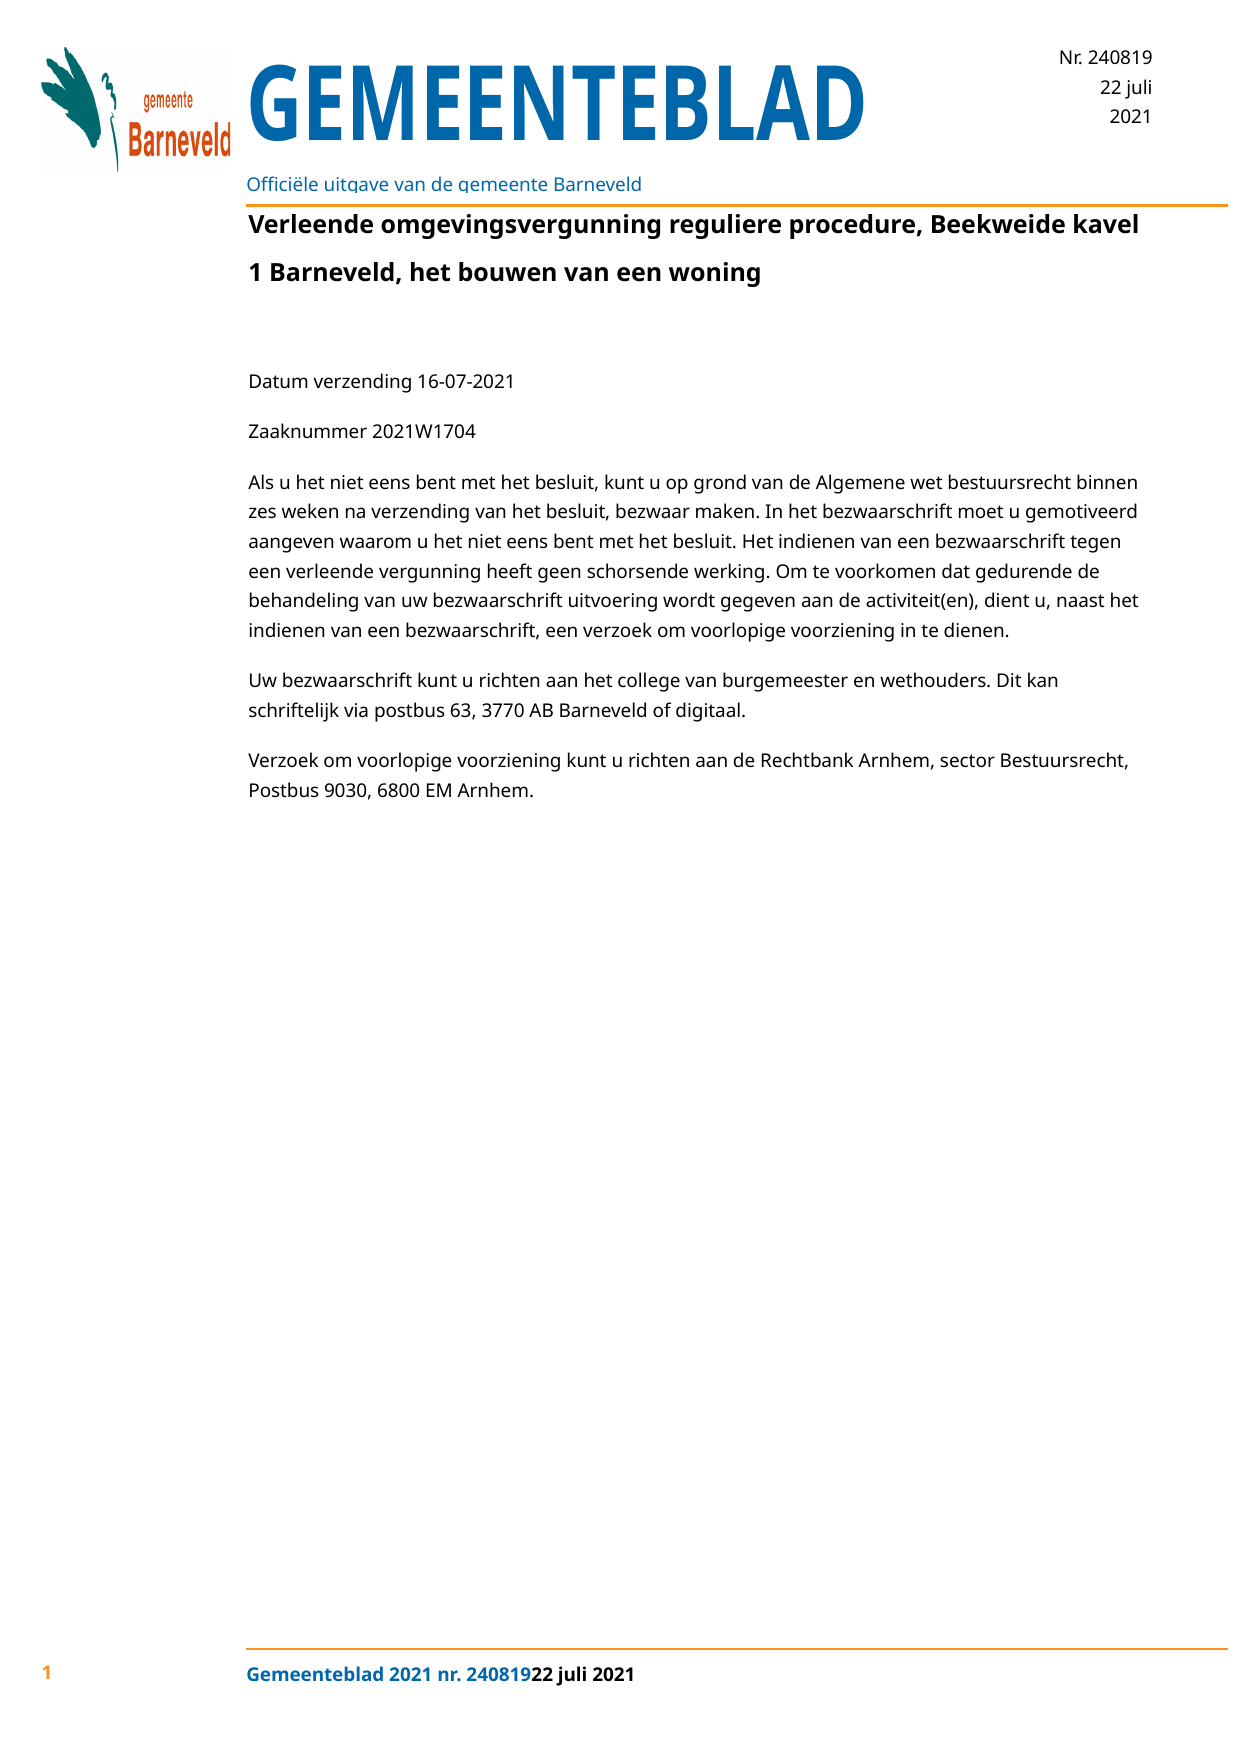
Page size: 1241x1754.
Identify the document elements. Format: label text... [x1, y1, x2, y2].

text Datum verzending 16-07-2021 [248, 368, 1152, 394]
text Als u het niet eens bent met het besluit, kunt u op grond van de Algemene wet bestuursrecht binnen zes weken na verzending van het besluit, bezwaar maken. In het bezwaarschrift moet u gemotiveerd aangeven waarom u het niet eens bent met het besluit. Het indienen van een bezwaarschrift tegen een verleende vergunning heeft geen schorsende werking. Om te voorkomen dat gedurende de behandeling van uw bezwaarschrift uitvoering wordt gegeven aan de activiteit(en), dient u, naast het indienen van een bezwaarschrift, een verzoek om voorlopige voorziening in te dienen. [248, 469, 1152, 643]
text Zaaknummer 2021W1704 [248, 419, 1152, 444]
picture [41, 47, 231, 172]
text Uw bezwaarschrift kunt u richten aan het college van burgemeester en wethouders. Dit kan schriftelijk via postbus 63, 3770 AB Barneveld of digitaal. [248, 667, 1152, 723]
text Verzoek om voorlopige voorziening kunt u richten aan de Rechtbank Arnhem, sector Bestuursrecht, Postbus 9030, 6800 EM Arnhem. [248, 747, 1152, 803]
text Verleende omgevingsvergunning reguliere procedure, Beekweide kavel 1 Barneveld, het bouwen van een woning [248, 207, 1152, 288]
